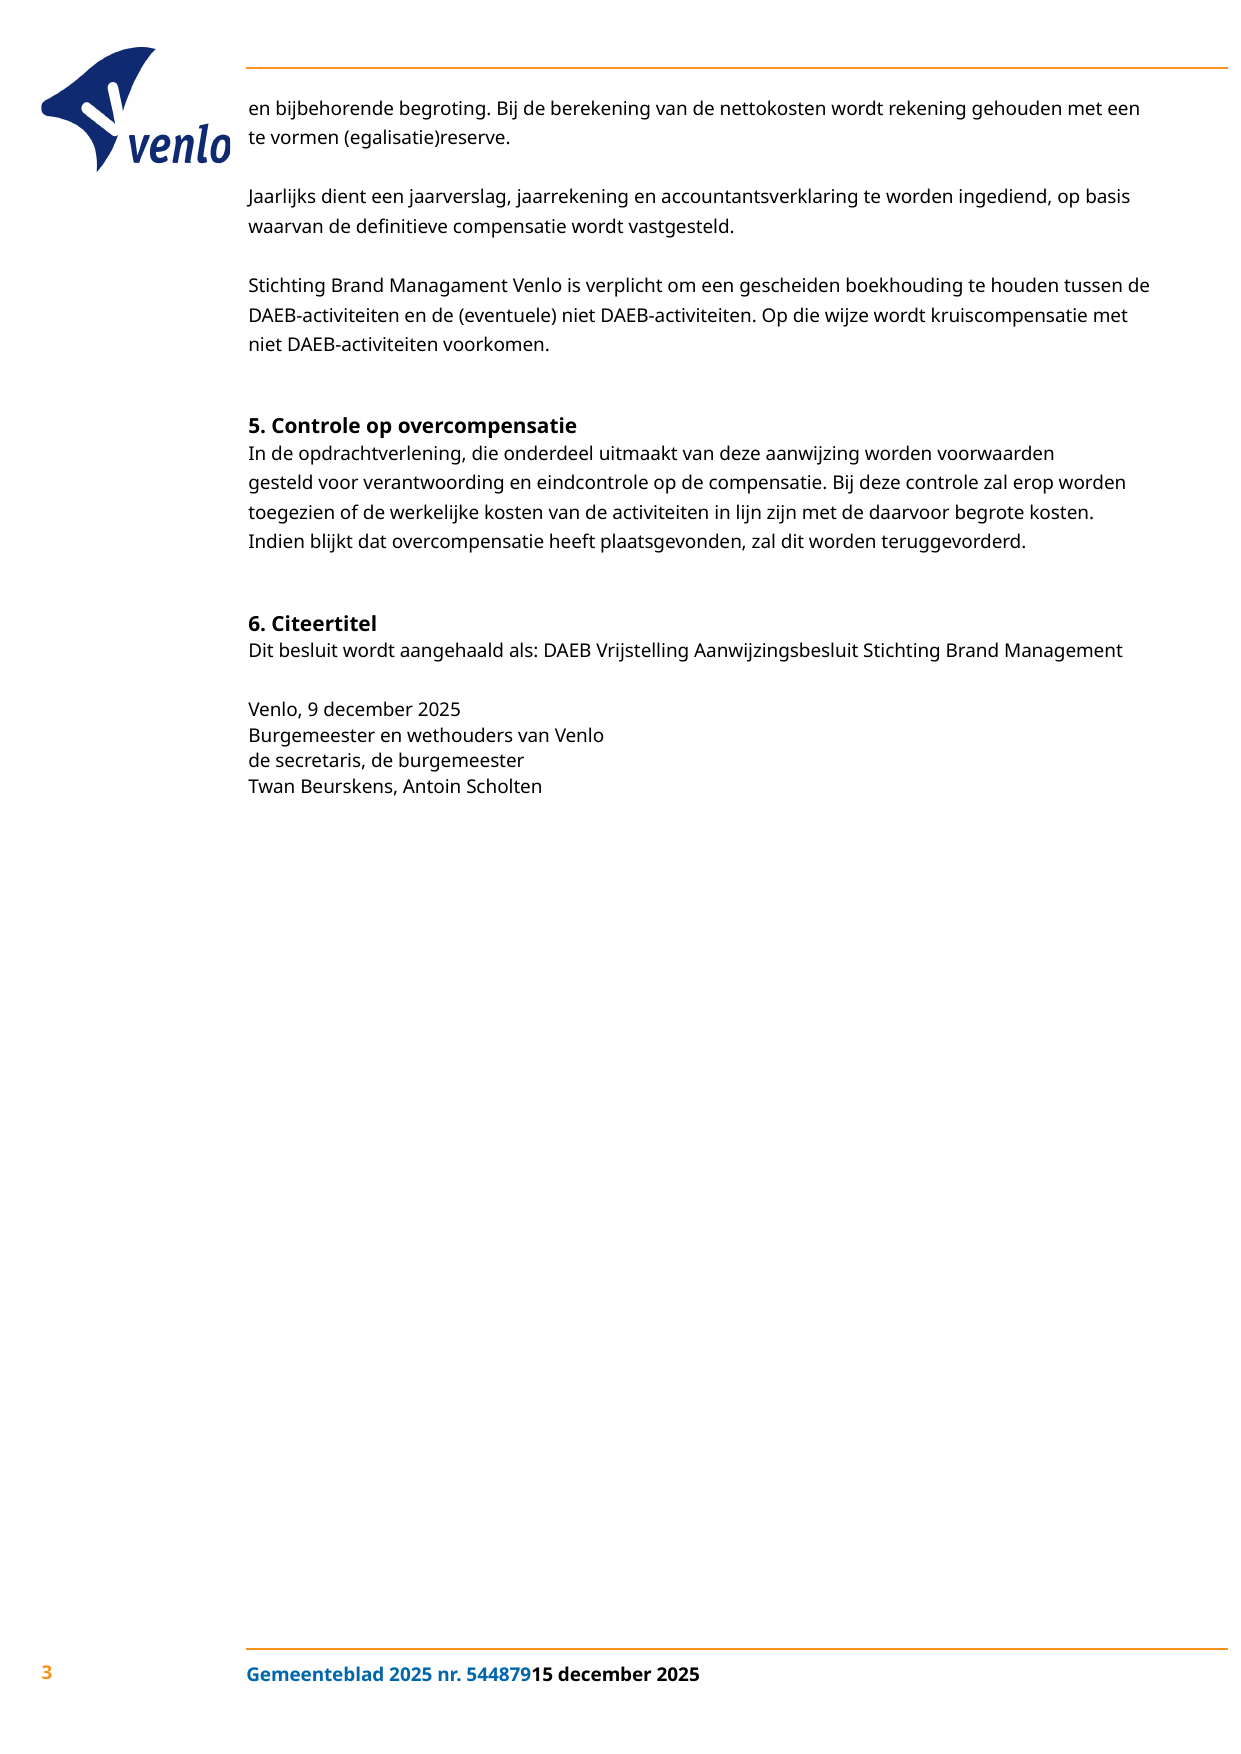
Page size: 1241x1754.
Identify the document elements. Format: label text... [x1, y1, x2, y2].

text gesteld voor verantwoording en eindcontrole op de compensatie. Bij deze controle zal erop worden toegezien of de werkelijke kosten van de activiteiten in lijn zijn met de daarvoor begrote kosten. Indien blijkt dat overcompensatie heeft plaatsgevonden, zal dit worden teruggevorderd. [248, 469, 1152, 554]
text Stichting Brand Managament Venlo is verplicht om een gescheiden boekhouding te houden tussen de DAEB-activiteiten en de (eventuele) niet DAEB-activiteiten. Op die wijze wordt kruiscompensatie met niet DAEB-activiteiten voorkomen. [248, 272, 1152, 357]
text Venlo, 9 december 2025 [248, 696, 1152, 722]
text Dit besluit wordt aangehaald als: DAEB Vrijstelling Aanwijzingsbesluit Stichting Brand Management [248, 637, 1152, 663]
text 5. Controle op overcompensatie [248, 411, 1152, 440]
text Twan Beurskens, Antoin Scholten [248, 773, 1152, 799]
text In de opdrachtverlening, die onderdeel uitmaakt van deze aanwijzing worden voorwaarden [248, 440, 1152, 466]
picture [41, 47, 231, 172]
text Burgemeester en wethouders van Venlo [248, 722, 1152, 748]
text 6. Citeertitel [248, 609, 1152, 637]
text de secretaris, de burgemeester [248, 748, 1152, 773]
text Jaarlijks dient een jaarverslag, jaarrekening en accountantsverklaring te worden ingediend, op basis waarvan de definitieve compensatie wordt vastgesteld. [248, 183, 1152, 239]
text en bijbehorende begroting. Bij de berekening van de nettokosten wordt rekening gehouden met een te vormen (egalisatie)reserve. [248, 95, 1152, 150]
